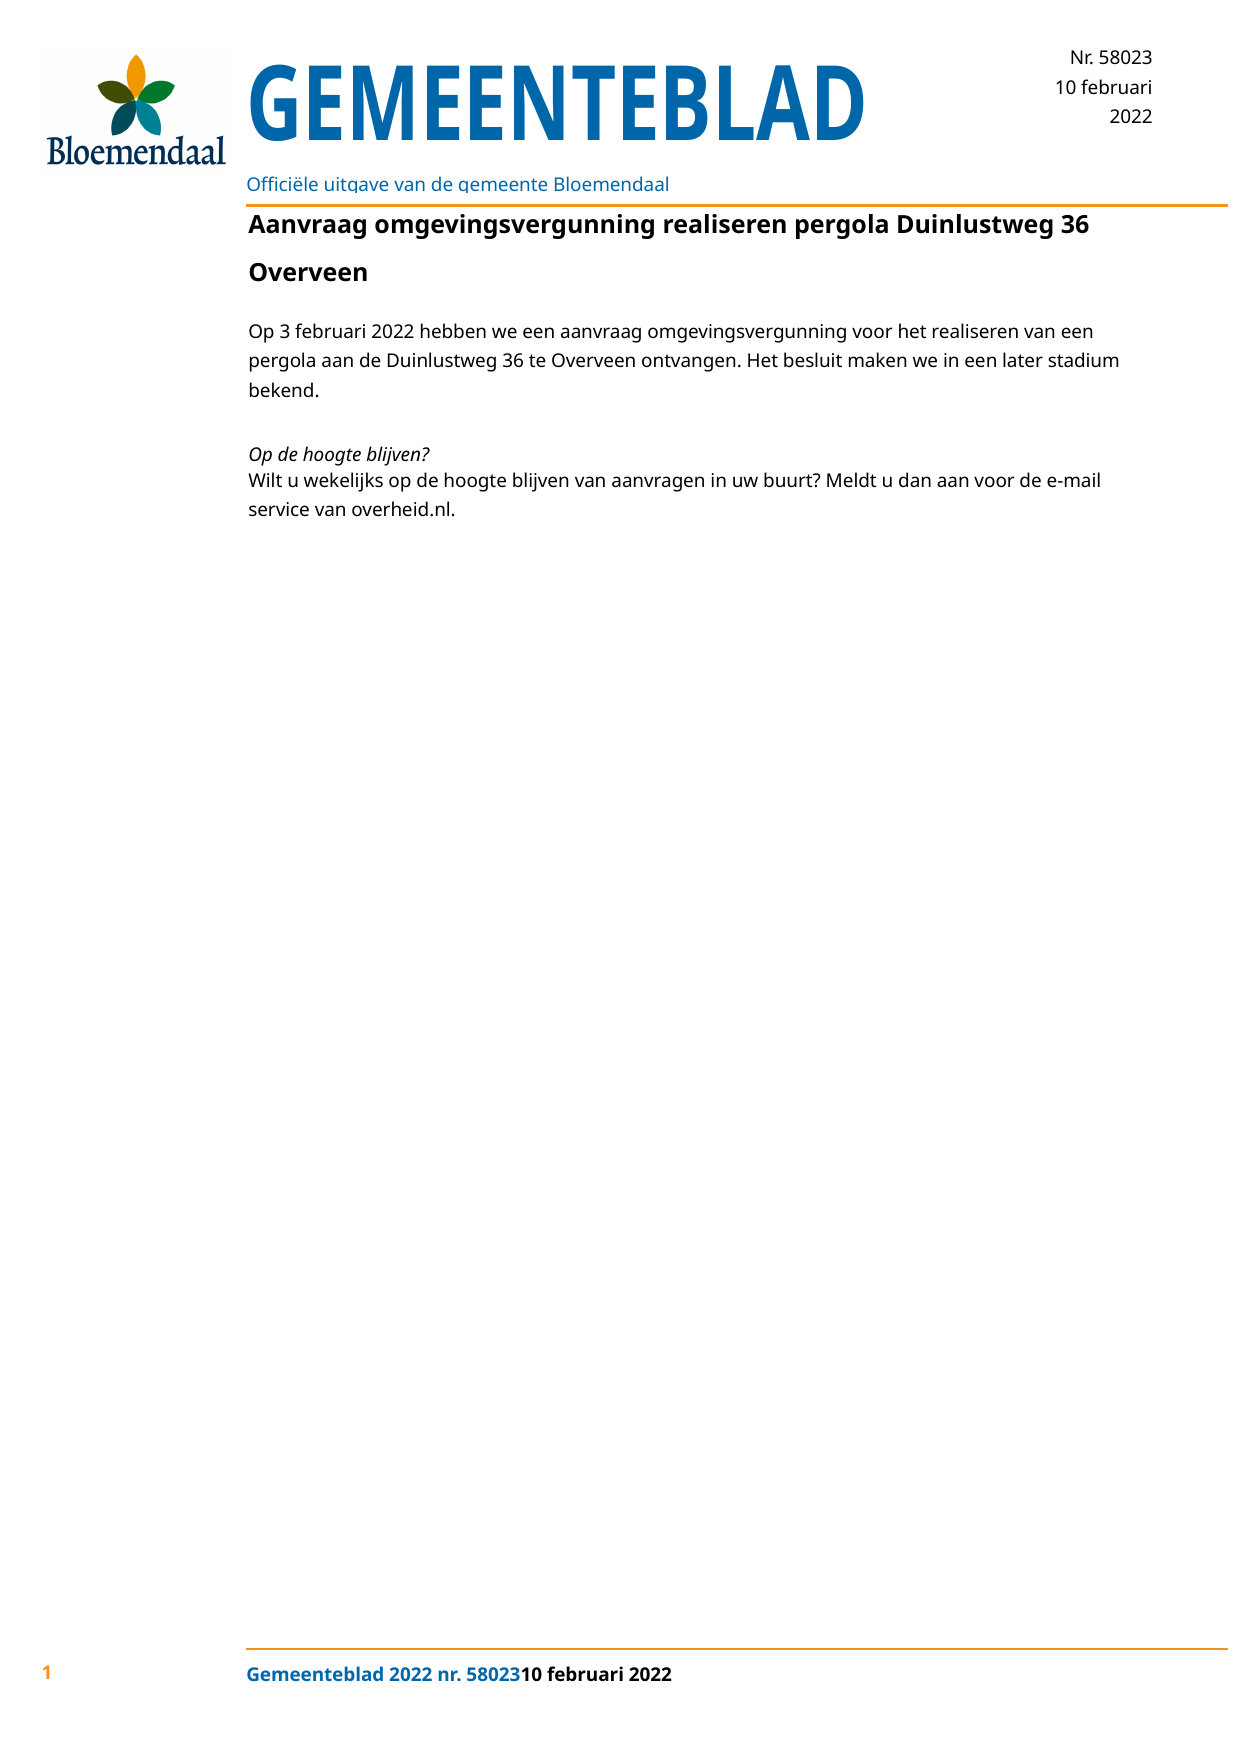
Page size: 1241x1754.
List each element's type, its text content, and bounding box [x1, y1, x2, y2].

text Op de hoogte blijven? [248, 441, 1152, 467]
text Wilt u wekelijks op de hoogte blijven van aanvragen in uw buurt? Meldt u dan aan voor de e-mail service van overheid.nl. [248, 467, 1152, 522]
text Aanvraag omgevingsvergunning realiseren pergola Duinlustweg 36 Overveen [248, 207, 1152, 288]
picture [41, 47, 231, 172]
text Op 3 februari 2022 hebben we een aanvraag omgevingsvergunning voor het realiseren van een pergola aan de Duinlustweg 36 te Overveen ontvangen. Het besluit maken we in een later stadium bekend. [248, 318, 1152, 403]
